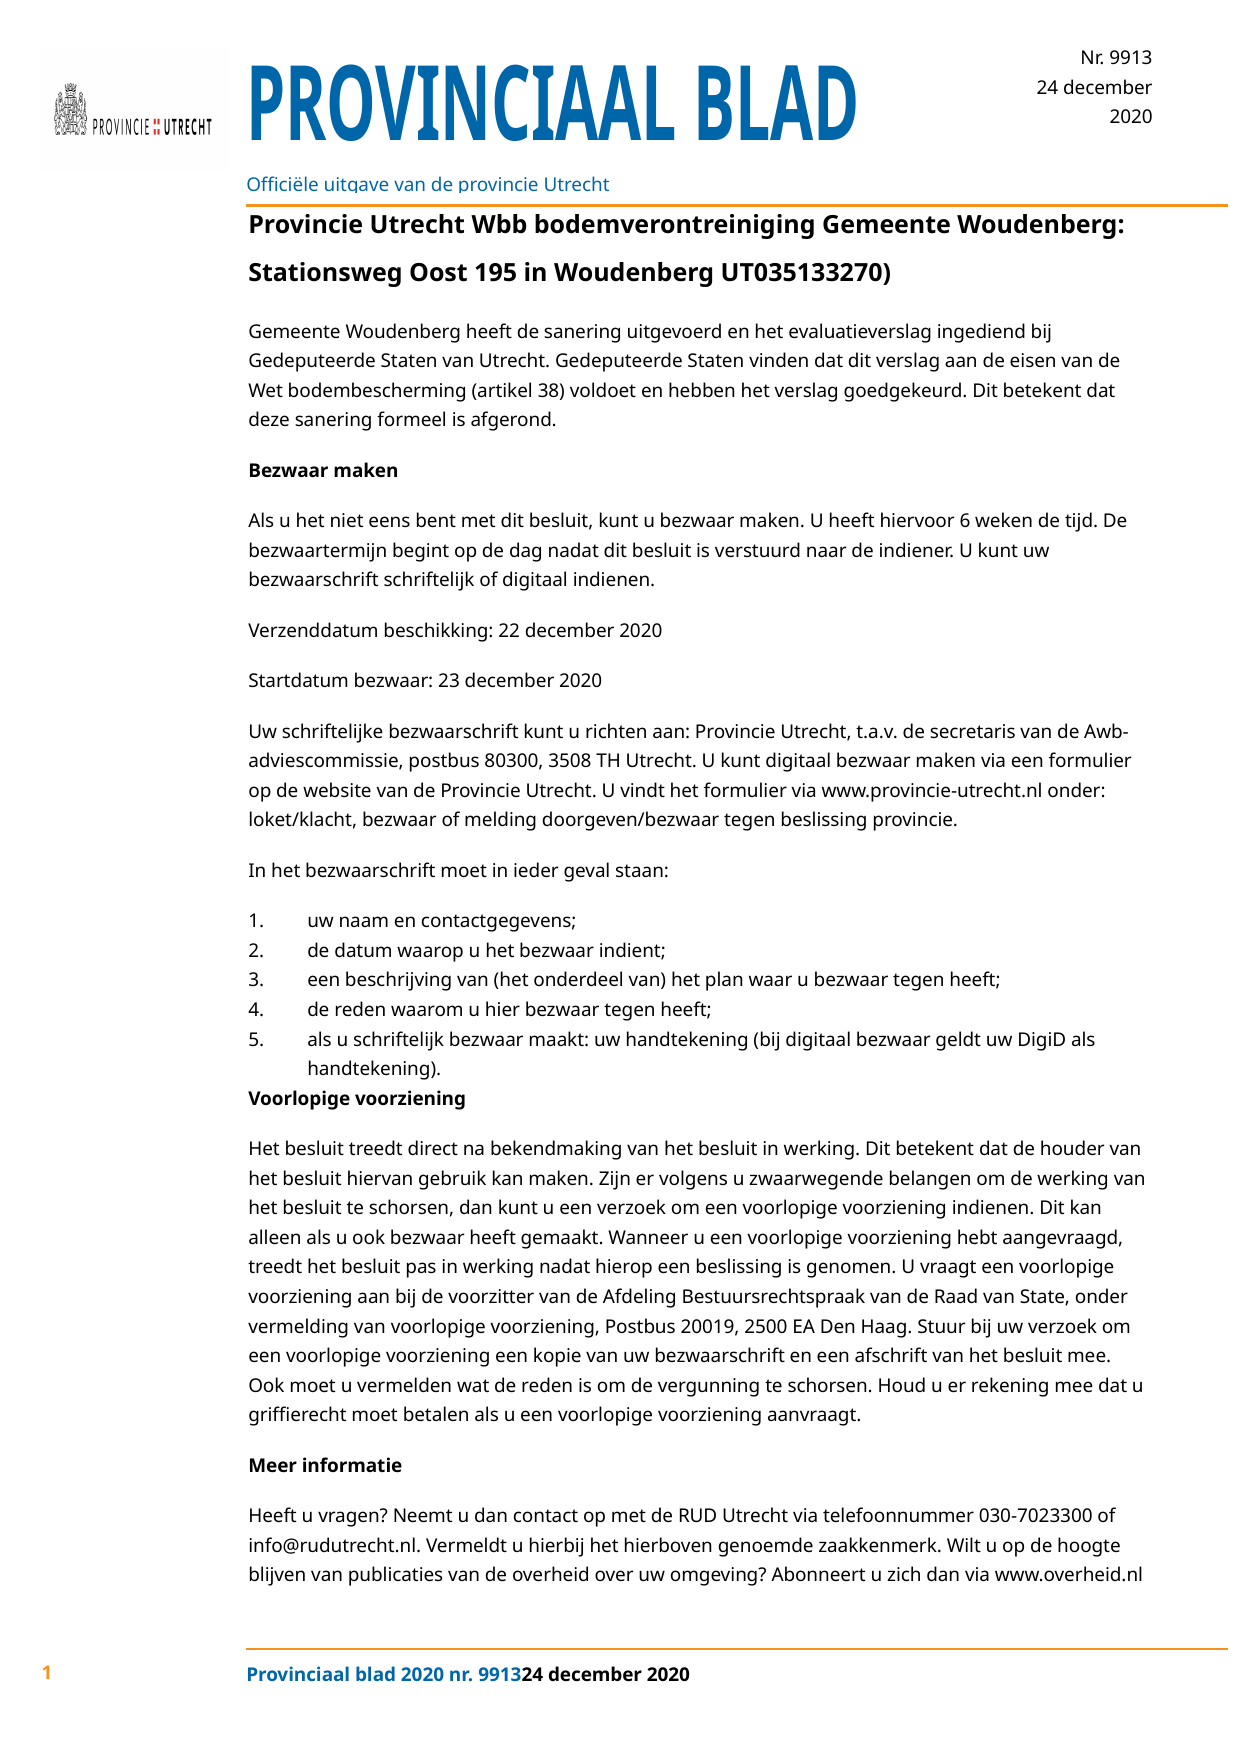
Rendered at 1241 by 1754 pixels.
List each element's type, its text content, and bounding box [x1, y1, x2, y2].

text Bezwaar maken [248, 457, 1152, 483]
list de reden waarom u hier bezwaar tegen heeft; [248, 996, 1152, 1022]
list de datum waarop u het bezwaar indient; [248, 937, 1152, 963]
text Verzenddatum beschikking: 22 december 2020 [248, 617, 1152, 643]
text Voorlopige voorziening [248, 1085, 1152, 1111]
text Meer informatie [248, 1452, 1152, 1478]
list een beschrijving van (het onderdeel van) het plan waar u bezwaar tegen heeft; [248, 967, 1152, 992]
text Het besluit treedt direct na bekendmaking van het besluit in werking. Dit betekent dat de houder van het besluit hiervan gebruik kan maken. Zijn er volgens u zwaarwegende belangen om de werking van het besluit te schorsen, dan kunt u een verzoek om een voorlopige voorziening indienen. Dit kan alleen als u ook bezwaar heeft gemaakt. Wanneer u een voorlopige voorziening hebt aangevraagd, treedt het besluit pas in werking nadat hierop een beslissing is genomen. U vraagt een voorlopige voorziening aan bij de voorzitter van de Afdeling Bestuursrechtspraak van de Raad van State, onder vermelding van voorlopige voorziening, Postbus 20019, 2500 EA Den Haag. Stuur bij uw verzoek om een voorlopige voorziening een kopie van uw bezwaarschrift en een afschrift van het besluit mee. Ook moet u vermelden wat de reden is om de vergunning te schorsen. Houd u er rekening mee dat u griffierecht moet betalen als u een voorlopige voorziening aanvraagt. [248, 1135, 1152, 1427]
text In het bezwaarschrift moet in ieder geval staan: [248, 857, 1152, 883]
picture [41, 47, 231, 172]
list als u schriftelijk bezwaar maakt: uw handtekening (bij digitaal bezwaar geldt uw DigiD als handtekening). [248, 1026, 1152, 1081]
text Gemeente Woudenberg heeft de sanering uitgevoerd en het evaluatieverslag ingediend bij Gedeputeerde Staten van Utrecht. Gedeputeerde Staten vinden dat dit verslag aan de eisen van de Wet bodembescherming (artikel 38) voldoet en hebben het verslag goedgekeurd. Dit betekent dat deze sanering formeel is afgerond. [248, 318, 1152, 432]
text Startdatum bezwaar: 23 december 2020 [248, 667, 1152, 693]
text Als u het niet eens bent met dit besluit, kunt u bezwaar maken. U heeft hiervoor 6 weken de tijd. De bezwaartermijn begint op de dag nadat dit besluit is verstuurd naar de indiener. U kunt uw bezwaarschrift schriftelijk of digitaal indienen. [248, 507, 1152, 592]
text Uw schriftelijke bezwaarschrift kunt u richten aan: Provincie Utrecht, t.a.v. de secretaris van de Awb-adviescommissie, postbus 80300, 3508 TH Utrecht. U kunt digitaal bezwaar maken via een formulier op de website van de Provincie Utrecht. U vindt het formulier via www.provincie-utrecht.nl onder: loket/klacht, bezwaar of melding doorgeven/bezwaar tegen beslissing provincie. [248, 718, 1152, 832]
list uw naam en contactgegevens; [248, 907, 1152, 933]
text Provincie Utrecht Wbb bodemverontreiniging Gemeente Woudenberg: Stationsweg Oost 195 in Woudenberg UT035133270) [248, 207, 1152, 288]
text Heeft u vragen? Neemt u dan contact op met de RUD Utrecht via telefoonnummer 030-7023300 of info@rudutrecht.nl. Vermeldt u hierbij het hierboven genoemde zaakkenmerk. Wilt u op de hoogte blijven van publicaties van de overheid over uw omgeving? Abonneert u zich dan via www.overheid.nl [248, 1502, 1152, 1587]
